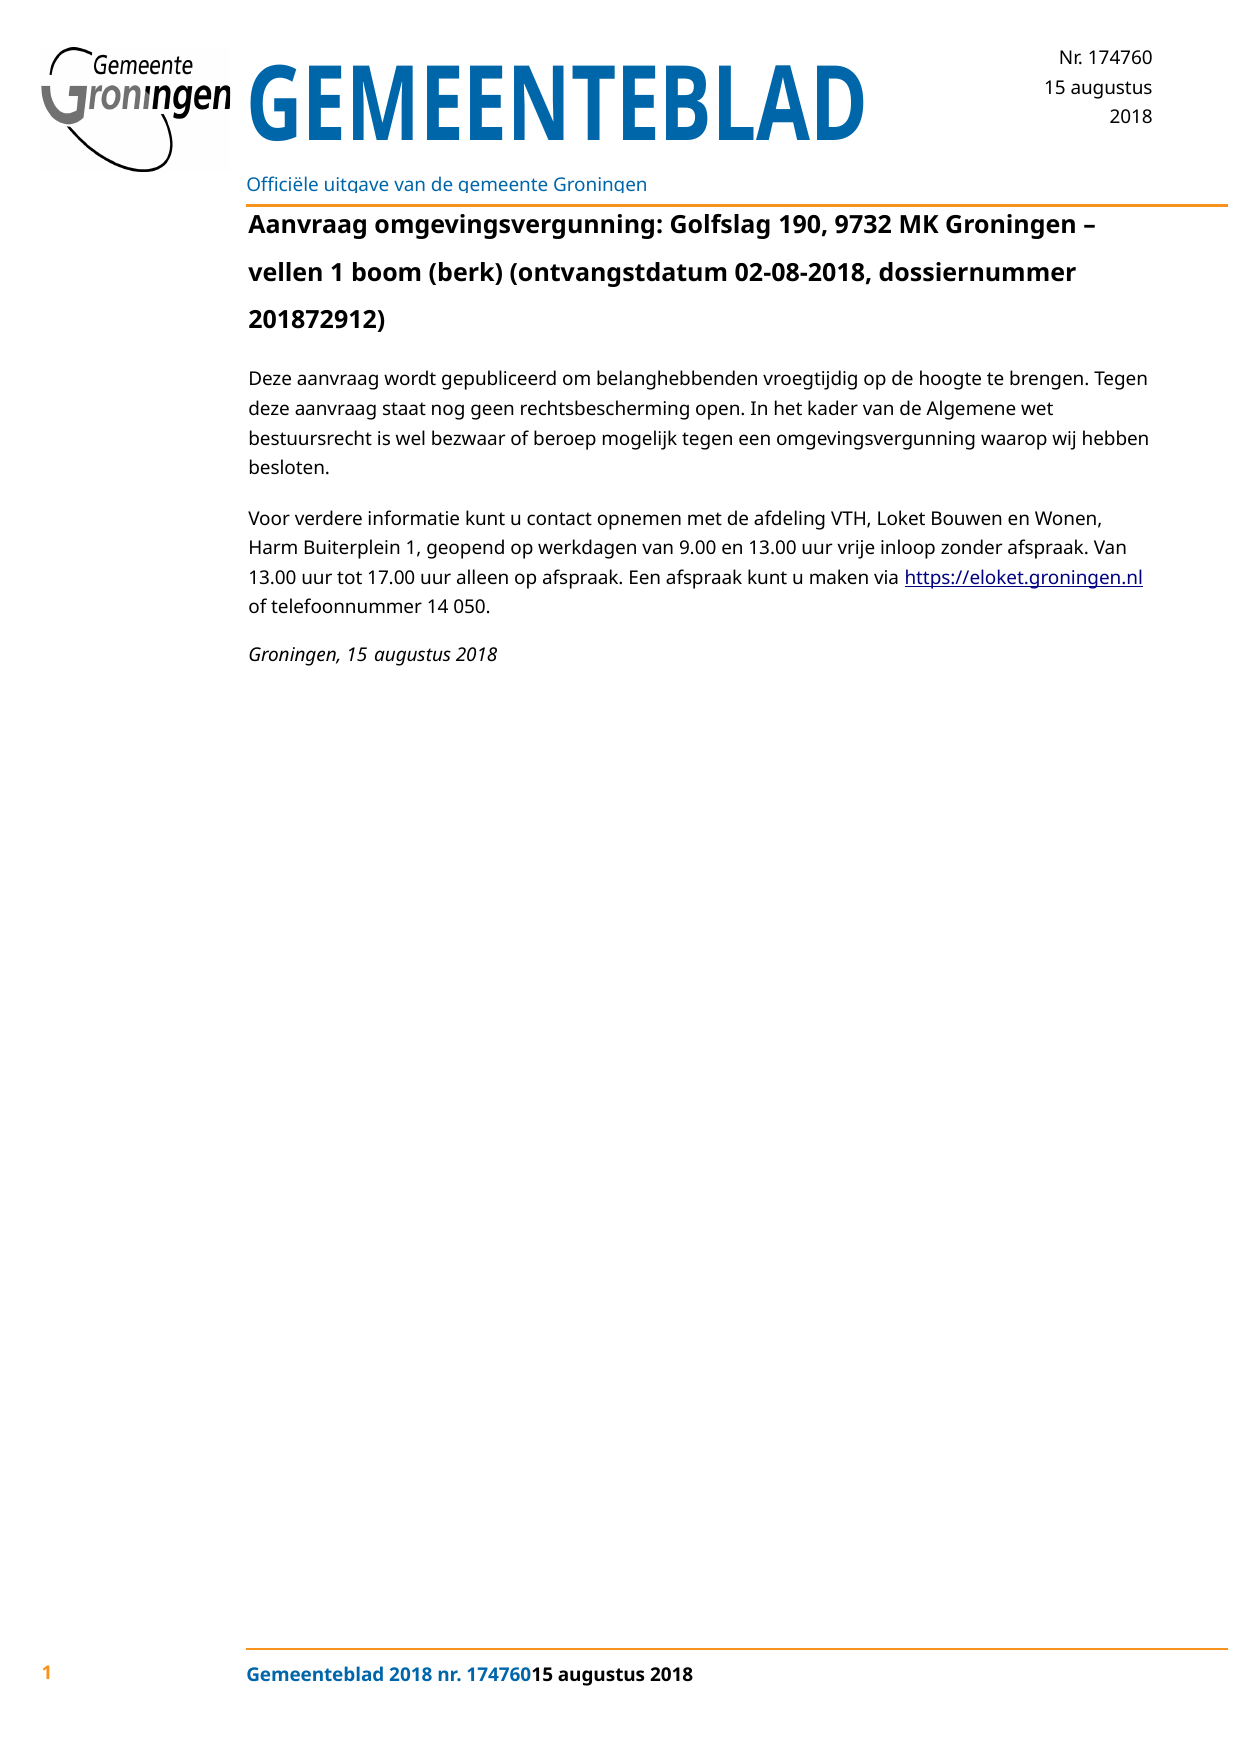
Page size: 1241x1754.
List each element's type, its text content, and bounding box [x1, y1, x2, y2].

picture [41, 47, 231, 172]
text Voor verdere informatie kunt u contact opnemen met de afdeling VTH, Loket Bouwen en Wonen, Harm Buiterplein 1, geopend op werkdagen van 9.00 en 13.00 uur vrije inloop zonder afspraak. Van 13.00 uur tot 17.00 uur alleen op afspraak. Een afspraak kunt u maken via https://eloket.groningen.nl of telefoonnummer 14 050. [248, 505, 1152, 619]
text Aanvraag omgevingsvergunning: Golfslag 190, 9732 MK Groningen – vellen 1 boom (berk) (ontvangstdatum 02-08-2018, dossiernummer 201872912) [248, 207, 1152, 336]
text Groningen, 15 augustus 2018 [248, 641, 1152, 667]
text Deze aanvraag wordt gepubliceerd om belanghebbenden vroegtijdig op de hoogte te brengen. Tegen deze aanvraag staat nog geen rechtsbescherming open. In het kader van de Algemene wet bestuursrecht is wel bezwaar of beroep mogelijk tegen een omgevingsvergunning waarop wij hebben besloten. [248, 366, 1152, 480]
